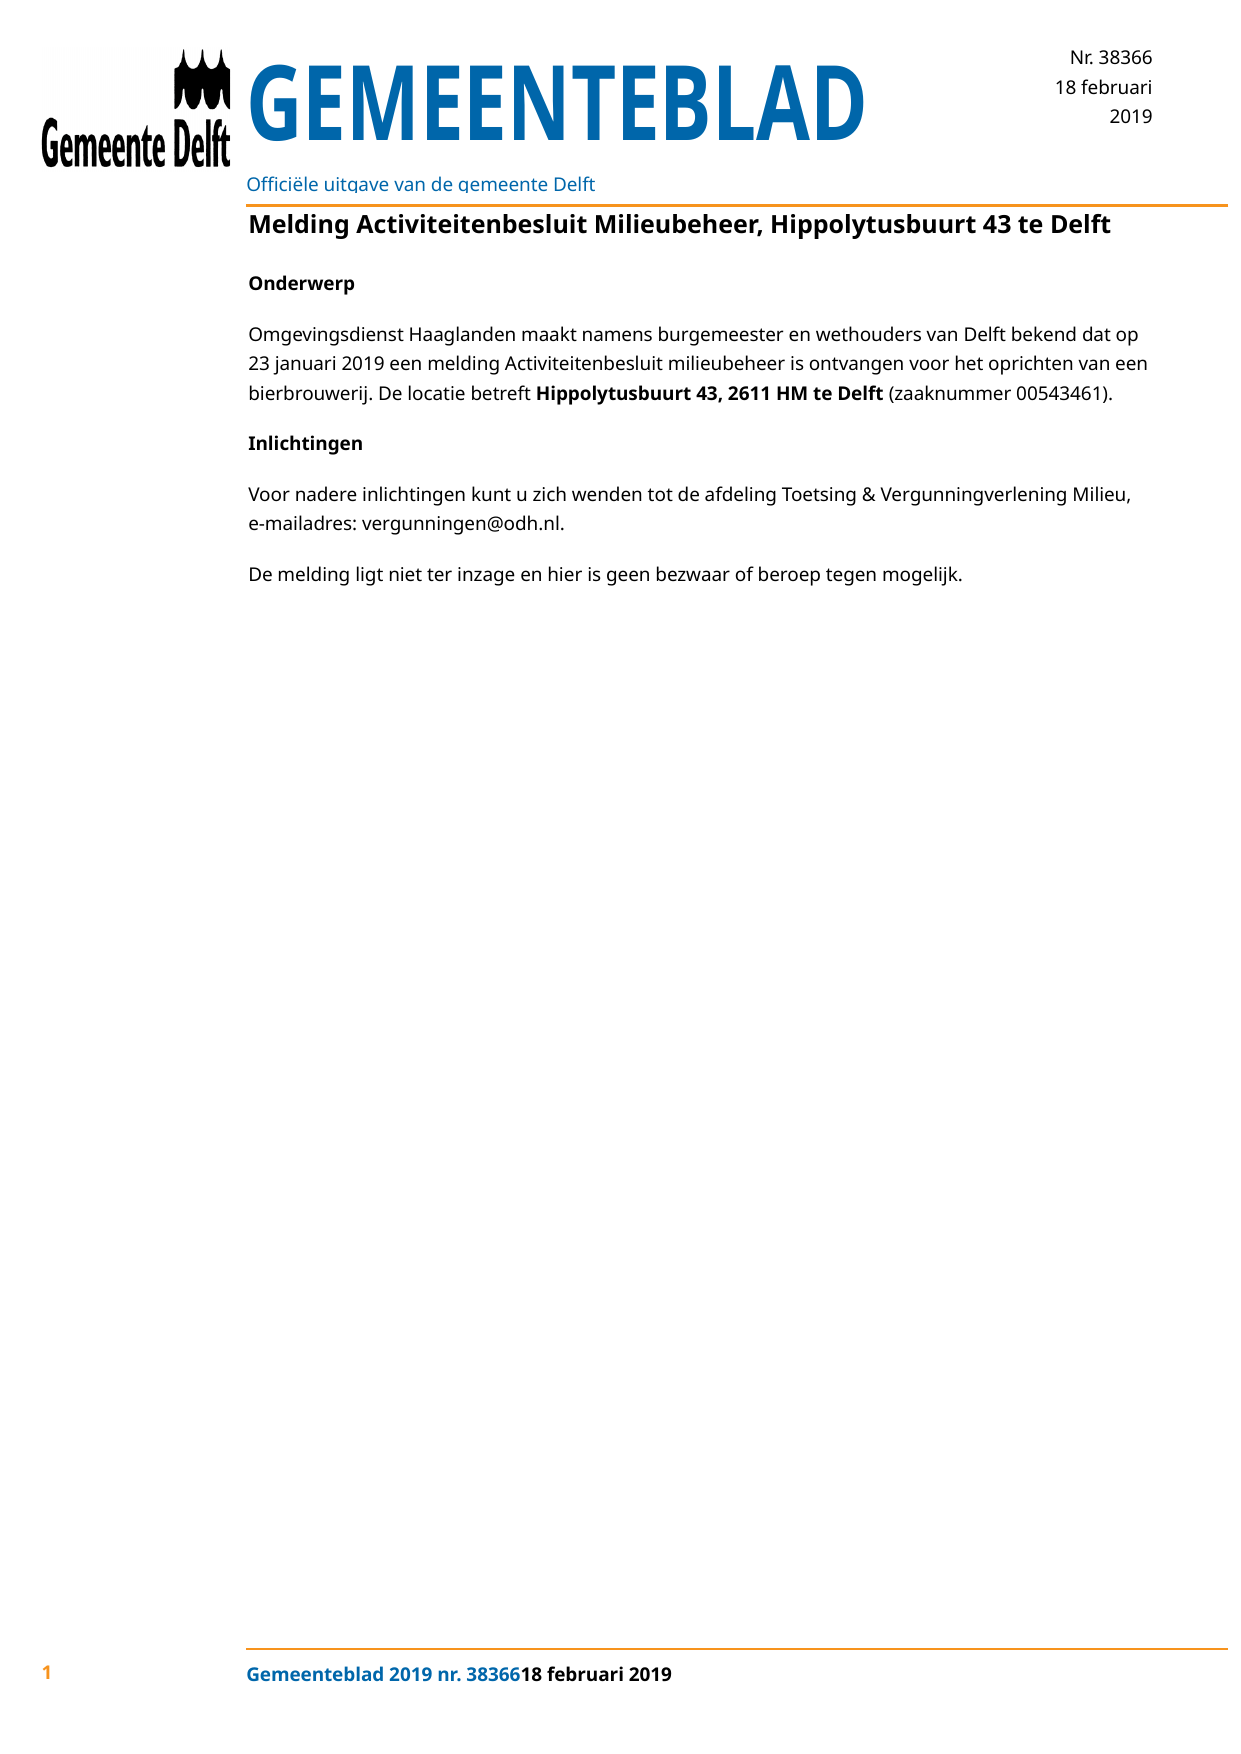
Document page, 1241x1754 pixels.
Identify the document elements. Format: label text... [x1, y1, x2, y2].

picture [41, 47, 231, 172]
text Voor nadere inlichtingen kunt u zich wenden tot de afdeling Toetsing & Vergunningverlening Milieu, e-mailadres: vergunningen@odh.nl. [248, 481, 1152, 536]
text Omgevingsdienst Haaglanden maakt namens burgemeester en wethouders van Delft bekend dat op 23 januari 2019 een melding Activiteitenbesluit milieubeheer is ontvangen voor het oprichten van een bierbrouwerij. De locatie betreft Hippolytusbuurt 43, 2611 HM te Delft (zaaknummer 00543461). [248, 321, 1152, 406]
text De melding ligt niet ter inzage en hier is geen bezwaar of beroep tegen mogelijk. [248, 561, 1152, 586]
text Onderwerp [248, 270, 1152, 296]
text Inlichtingen [248, 430, 1152, 456]
text Melding Activiteitenbesluit Milieubeheer, Hippolytusbuurt 43 te Delft [248, 207, 1152, 241]
